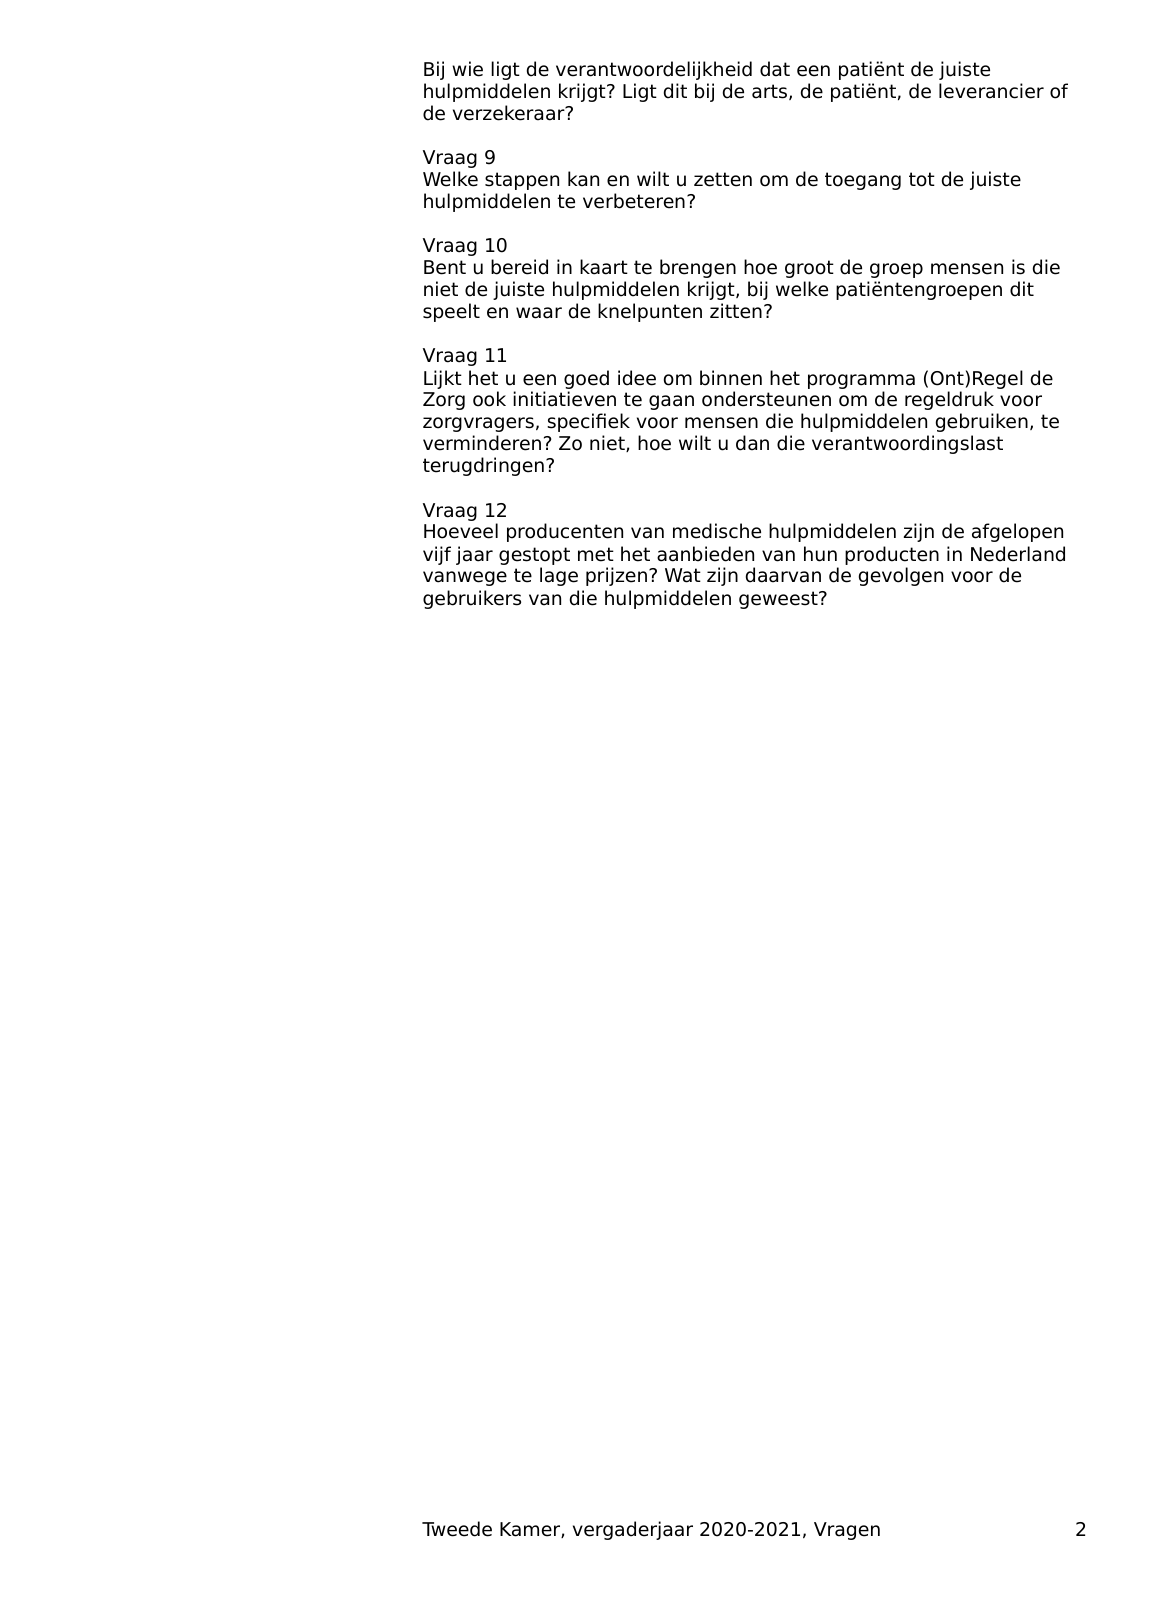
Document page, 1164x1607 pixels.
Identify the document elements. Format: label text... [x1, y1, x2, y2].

text Bent u bereid in kaart te brengen hoe groot de groep mensen is die niet de juiste hulpmiddelen krijgt, bij welke patiëntengroepen dit speelt en waar de knelpunten zitten? [422, 257, 1087, 323]
text Bij wie ligt de verantwoordelijkheid dat een patiënt de juiste hulpmiddelen krijgt? Ligt dit bij de arts, de patiënt, de leverancier of de verzekeraar? [422, 59, 1087, 125]
text Vraag 12 [422, 499, 1087, 521]
text Lijkt het u een goed idee om binnen het programma (Ont)Regel de Zorg ook initiatieven te gaan ondersteunen om de regeldruk voor zorgvragers, specifiek voor mensen die hulpmiddelen gebruiken, te verminderen? Zo niet, hoe wilt u dan die verantwoordingslast terugdringen? [422, 367, 1087, 477]
text Hoeveel producenten van medische hulpmiddelen zijn de afgelopen vijf jaar gestopt met het aanbieden van hun producten in Nederland vanwege te lage prijzen? Wat zijn daarvan de gevolgen voor de gebruikers van die hulpmiddelen geweest? [422, 521, 1087, 609]
text Vraag 11 [422, 345, 1087, 367]
text Welke stappen kan en wilt u zetten om de toegang tot de juiste hulpmiddelen te verbeteren? [422, 169, 1087, 213]
text Vraag 9 [422, 147, 1087, 169]
text Vraag 10 [422, 235, 1087, 257]
